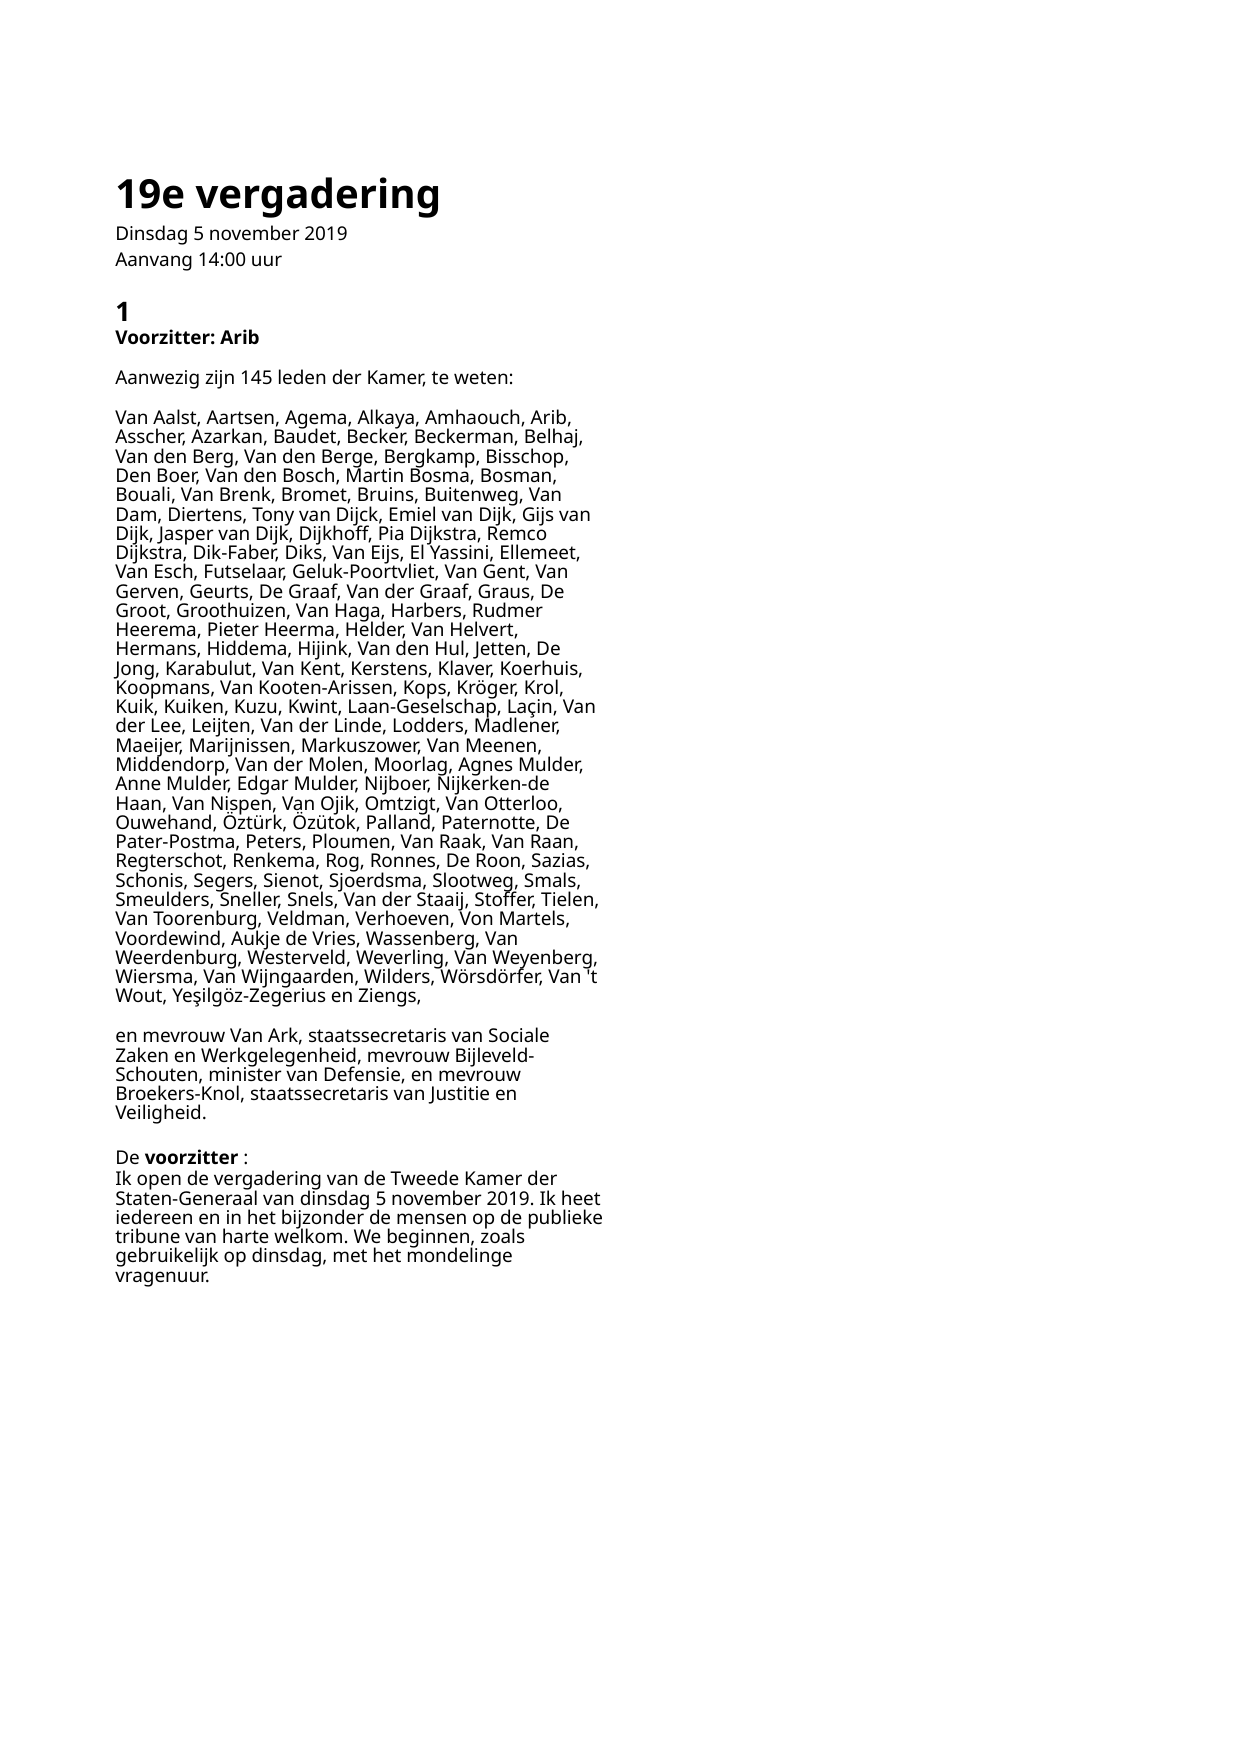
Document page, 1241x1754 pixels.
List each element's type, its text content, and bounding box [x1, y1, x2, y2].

text 1 [115, 292, 605, 329]
text Voorzitter: Arib [115, 329, 605, 348]
text en mevrouw Van Ark, staatssecretaris van Sociale Zaken en Werkgelegenheid, mevrouw Bijleveld-Schouten, minister van Defensie, en mevrouw Broekers-Knol, staatssecretaris van Justitie en Veiligheid. [115, 1027, 605, 1124]
text 19e vergadering [115, 165, 605, 220]
text Van Aalst, Aartsen, Agema, Alkaya, Amhaouch, Arib, Asscher, Azarkan, Baudet, Becker, Beckerman, Belhaj, Van den Berg, Van den Berge, Bergkamp, Bisschop, Den Boer, Van den Bosch, Martin Bosma, Bosman, Bouali, Van Brenk, Bromet, Bruins, Buitenweg, Van Dam, Diertens, Tony van Dijck, Emiel van Dijk, Gijs van Dijk, Jasper van Dijk, Dijkhoff, Pia Dijkstra, Remco Dijkstra, Dik-Faber, Diks, Van Eijs, El Yassini, Ellemeet, Van Esch, Futselaar, Geluk-Poortvliet, Van Gent, Van Gerven, Geurts, De Graaf, Van der Graaf, Graus, De Groot, Groothuizen, Van Haga, Harbers, Rudmer Heerema, Pieter Heerma, Helder, Van Helvert, Hermans, Hiddema, Hijink, Van den Hul, Jetten, De Jong, Karabulut, Van Kent, Kerstens, Klaver, Koerhuis, Koopmans, Van Kooten-Arissen, Kops, Kröger, Krol, Kuik, Kuiken, Kuzu, Kwint, Laan-Geselschap, Laçin, Van der Lee, Leijten, Van der Linde, Lodders, Madlener, Maeijer, Marijnissen, Markuszower, Van Meenen, Middendorp, Van der Molen, Moorlag, Agnes Mulder, Anne Mulder, Edgar Mulder, Nijboer, Nijkerken-de Haan, Van Nispen, Van Ojik, Omtzigt, Van Otterloo, Ouwehand, Öztürk, Özütok, Palland, Paternotte, De Pater-Postma, Peters, Ploumen, Van Raak, Van Raan, Regterschot, Renkema, Rog, Ronnes, De Roon, Sazias, Schonis, Segers, Sienot, Sjoerdsma, Slootweg, Smals, Smeulders, Sneller, Snels, Van der Staaij, Stoffer, Tielen, Van Toorenburg, Veldman, Verhoeven, Von Martels, Voordewind, Aukje de Vries, Wassenberg, Van Weerdenburg, Westerveld, Weverling, Van Weyenberg, Wiersma, Van Wijngaarden, Wilders, Wörsdörfer, Van 't Wout, Yeşilgöz-Zegerius en Ziengs, [115, 409, 605, 1007]
text Aanvang 14:00 uur [115, 246, 605, 272]
text Dinsdag 5 november 2019 [115, 220, 605, 246]
text Aanwezig zijn 145 leden der Kamer, te weten: [115, 369, 605, 388]
text De voorzitter : [115, 1144, 605, 1170]
text Ik open de vergadering van de Tweede Kamer der Staten-Generaal van dinsdag 5 november 2019. Ik heet iedereen en in het bijzonder de mensen op de publieke tribune van harte welkom. We beginnen, zoals gebruikelijk op dinsdag, met het mondelinge vragenuur. [115, 1170, 605, 1286]
